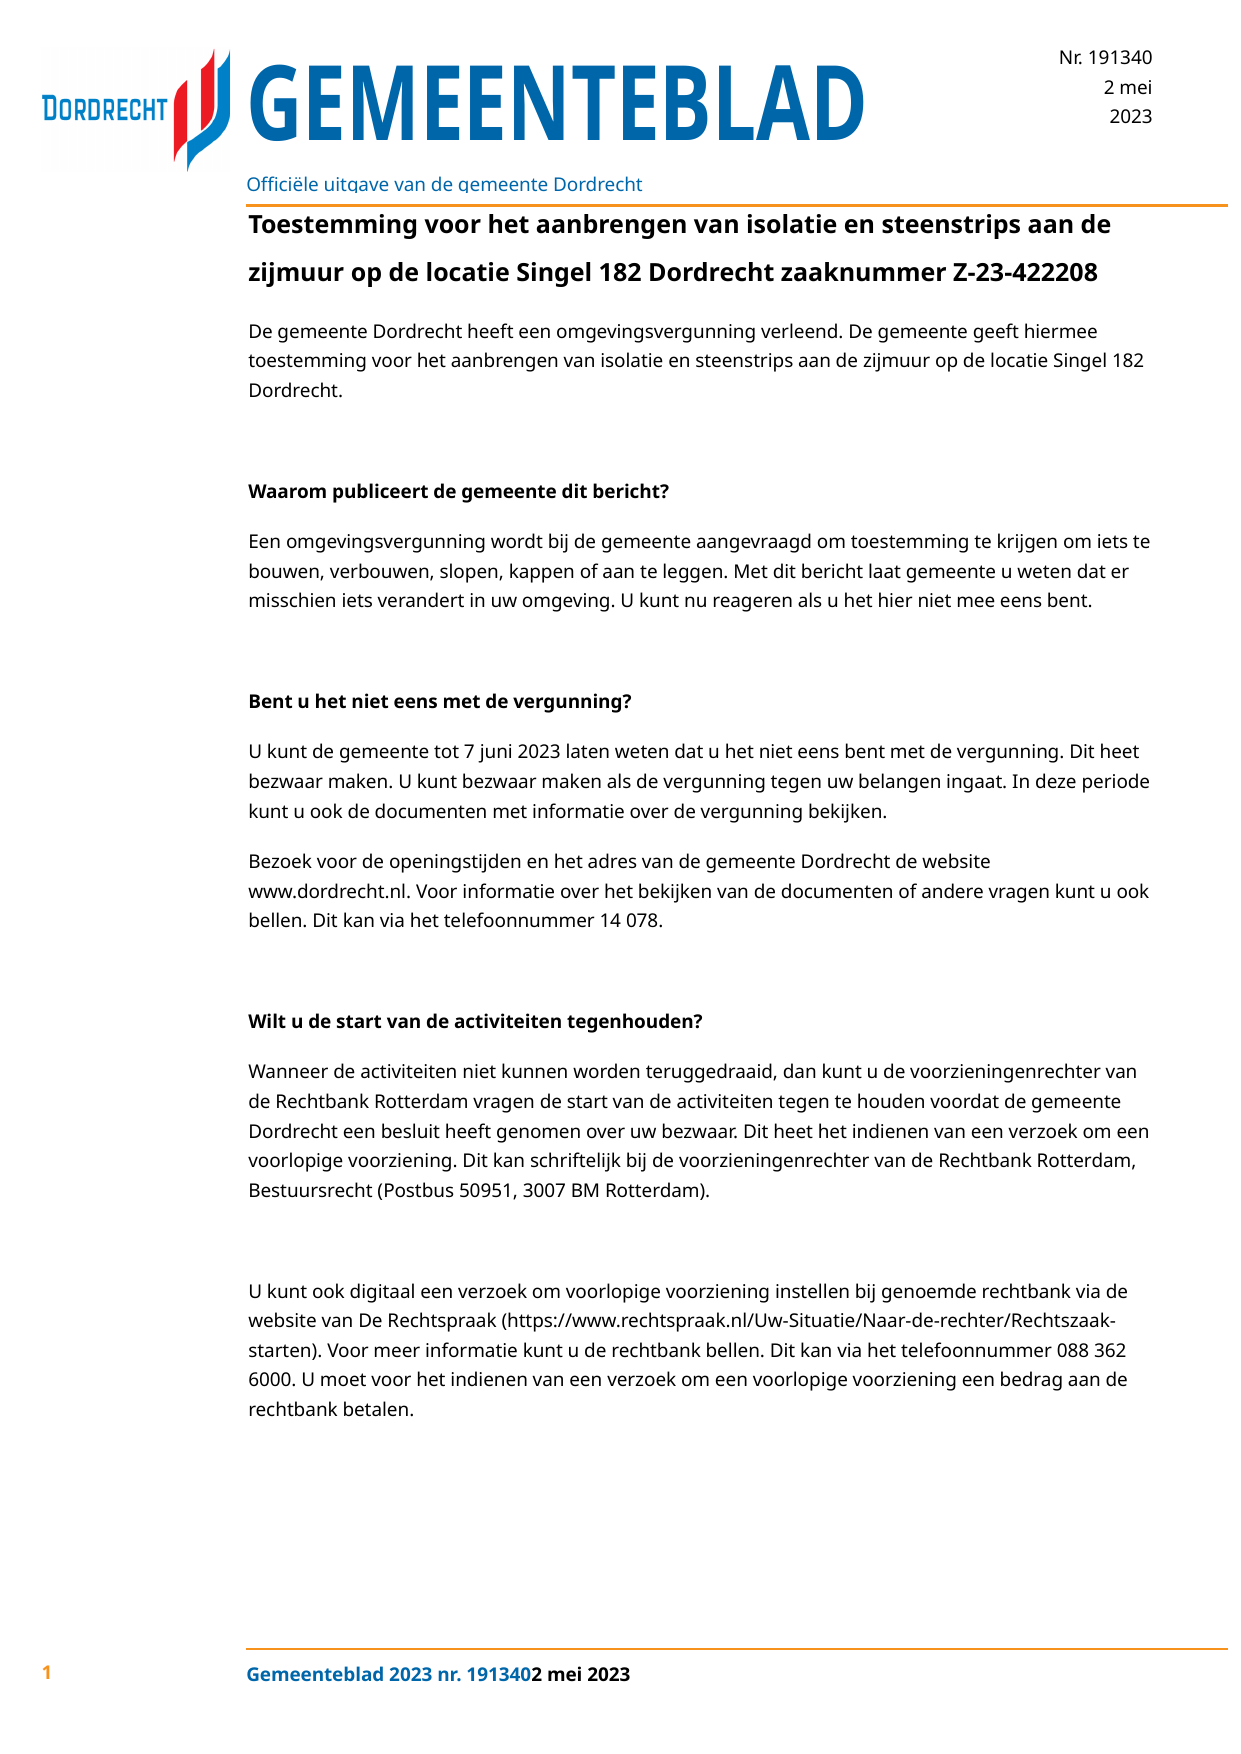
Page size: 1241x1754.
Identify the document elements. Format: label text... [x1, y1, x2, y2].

text Een omgevingsvergunning wordt bij de gemeente aangevraagd om toestemming te krijgen om iets te bouwen, verbouwen, slopen, kappen of aan te leggen. Met dit bericht laat gemeente u weten dat er misschien iets verandert in uw omgeving. U kunt nu reageren als u het hier niet mee eens bent. [248, 528, 1152, 613]
picture [41, 47, 231, 172]
text Toestemming voor het aanbrengen van isolatie en steenstrips aan de zijmuur op de locatie Singel 182 Dordrecht zaaknummer Z-23-422208 [248, 207, 1152, 288]
text Waarom publiceert de gemeente dit bericht? [248, 478, 1152, 504]
text Bezoek voor de openingstijden en het adres van de gemeente Dordrecht de website www.dordrecht.nl. Voor informatie over het bekijken van de documenten of andere vragen kunt u ook bellen. Dit kan via het telefoonnummer 14 078. [248, 848, 1152, 933]
text U kunt de gemeente tot 7 juni 2023 laten weten dat u het niet eens bent met de vergunning. Dit heet bezwaar maken. U kunt bezwaar maken als de vergunning tegen uw belangen ingaat. In deze periode kunt u ook de documenten met informatie over de vergunning bekijken. [248, 739, 1152, 824]
text De gemeente Dordrecht heeft een omgevingsvergunning verleend. De gemeente geeft hiermee toestemming voor het aanbrengen van isolatie en steenstrips aan de zijmuur op de locatie Singel 182 Dordrecht. [248, 318, 1152, 403]
text Bent u het niet eens met de vergunning? [248, 688, 1152, 714]
text U kunt ook digitaal een verzoek om voorlopige voorziening instellen bij genoemde rechtbank via de website van De Rechtspraak (https://www.rechtspraak.nl/Uw-Situatie/Naar-de-rechter/Rechtszaak-starten). Voor meer informatie kunt u de rechtbank bellen. Dit kan via het telefoonnummer 088 362 6000. U moet voor het indienen van een verzoek om een voorlopige voorziening een bedrag aan de rechtbank betalen. [248, 1278, 1152, 1422]
text Wilt u de start van de activiteiten tegenhouden? [248, 1008, 1152, 1034]
text Wanneer de activiteiten niet kunnen worden teruggedraaid, dan kunt u de voorzieningenrechter van de Rechtbank Rotterdam vragen de start van de activiteiten tegen te houden voordat de gemeente Dordrecht een besluit heeft genomen over uw bezwaar. Dit heet het indienen van een verzoek om een voorlopige voorziening. Dit kan schriftelijk bij de voorzieningenrechter van de Rechtbank Rotterdam, Bestuursrecht (Postbus 50951, 3007 BM Rotterdam). [248, 1059, 1152, 1203]
